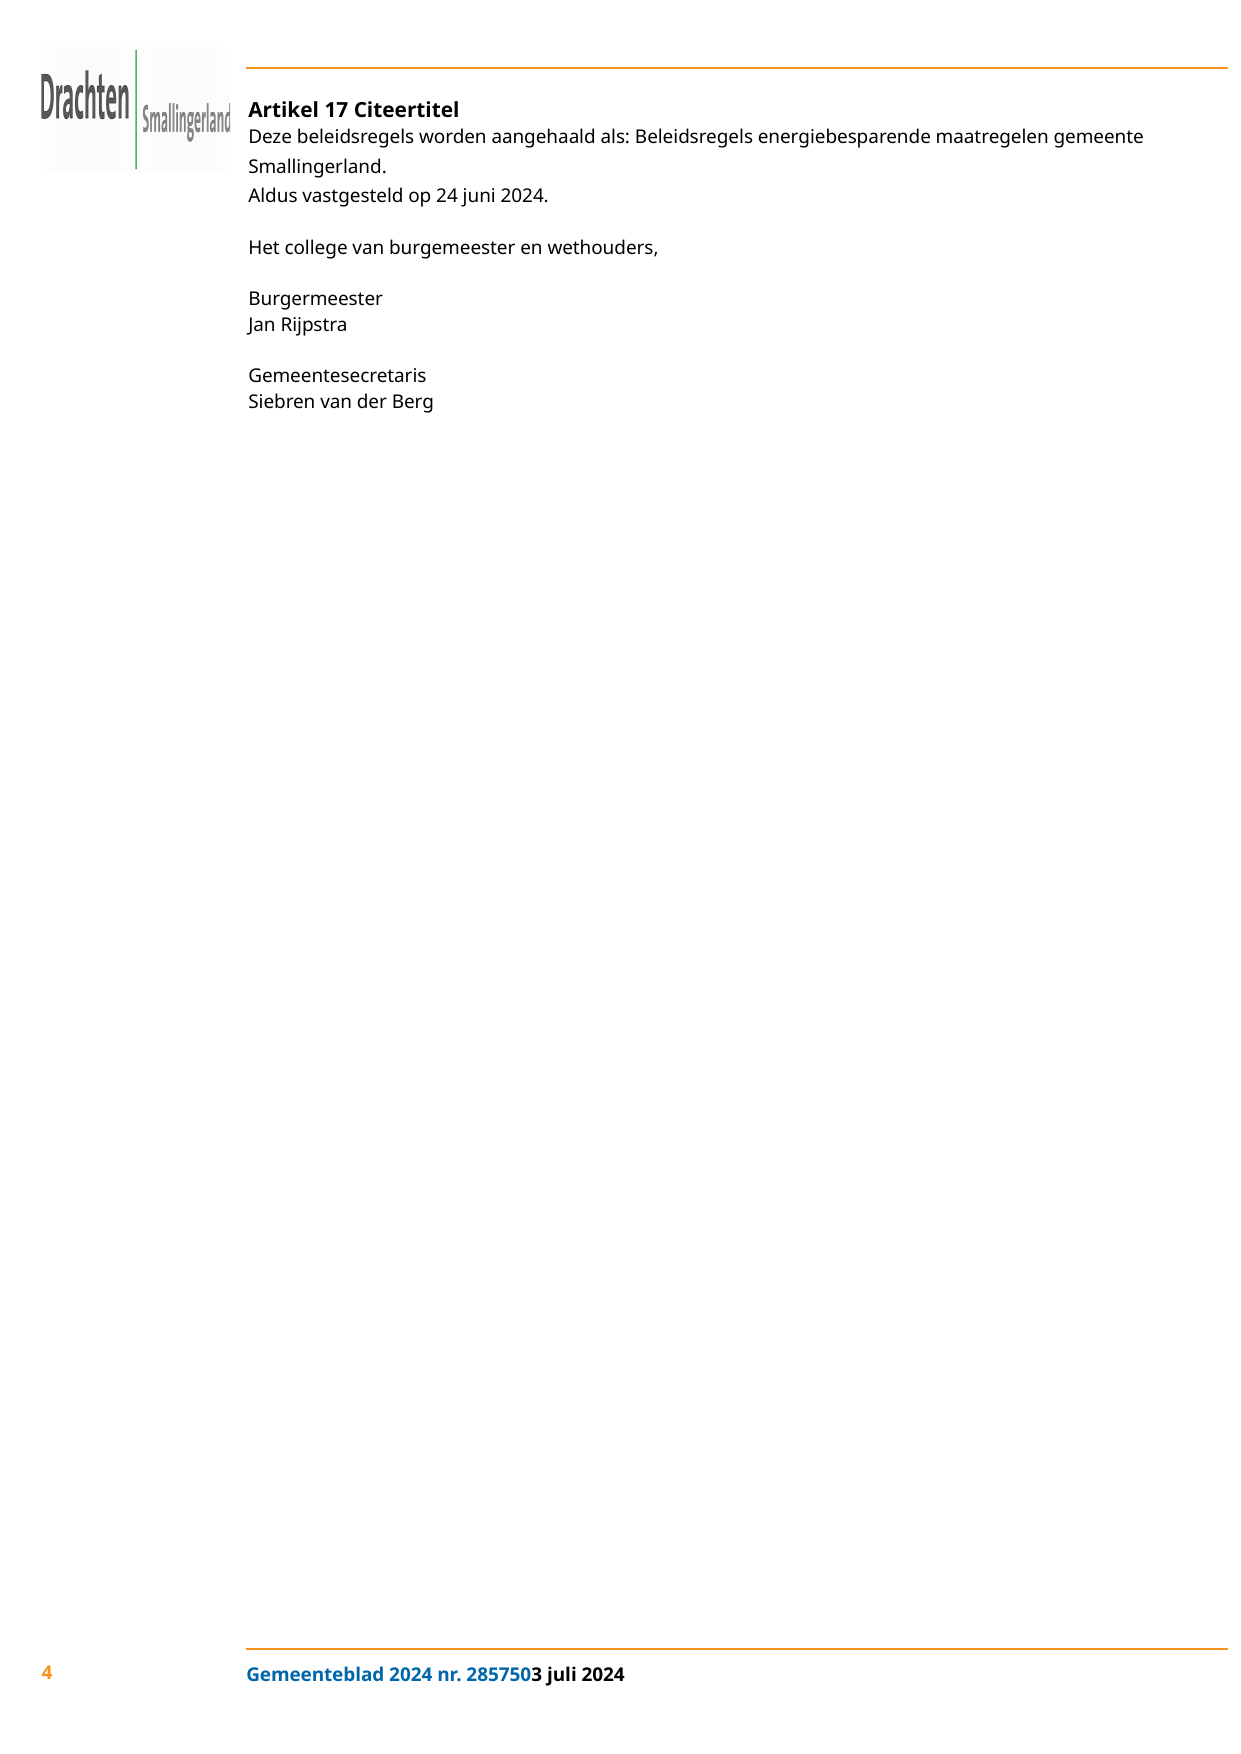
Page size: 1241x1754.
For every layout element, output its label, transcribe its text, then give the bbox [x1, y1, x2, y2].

text Deze beleidsregels worden aangehaald als: Beleidsregels energiebesparende maatregelen gemeente Smallingerland. [248, 123, 1152, 178]
text Burgermeester [248, 285, 1152, 311]
text Jan Rijpstra [248, 311, 1152, 337]
picture [41, 47, 231, 172]
text Aldus vastgesteld op 24 juni 2024. [248, 182, 1152, 208]
text Siebren van der Berg [248, 388, 1152, 414]
text Gemeentesecretaris [248, 362, 1152, 388]
text Artikel 17 Citeertitel [248, 95, 1152, 123]
text Het college van burgemeester en wethouders, [248, 234, 1152, 259]
